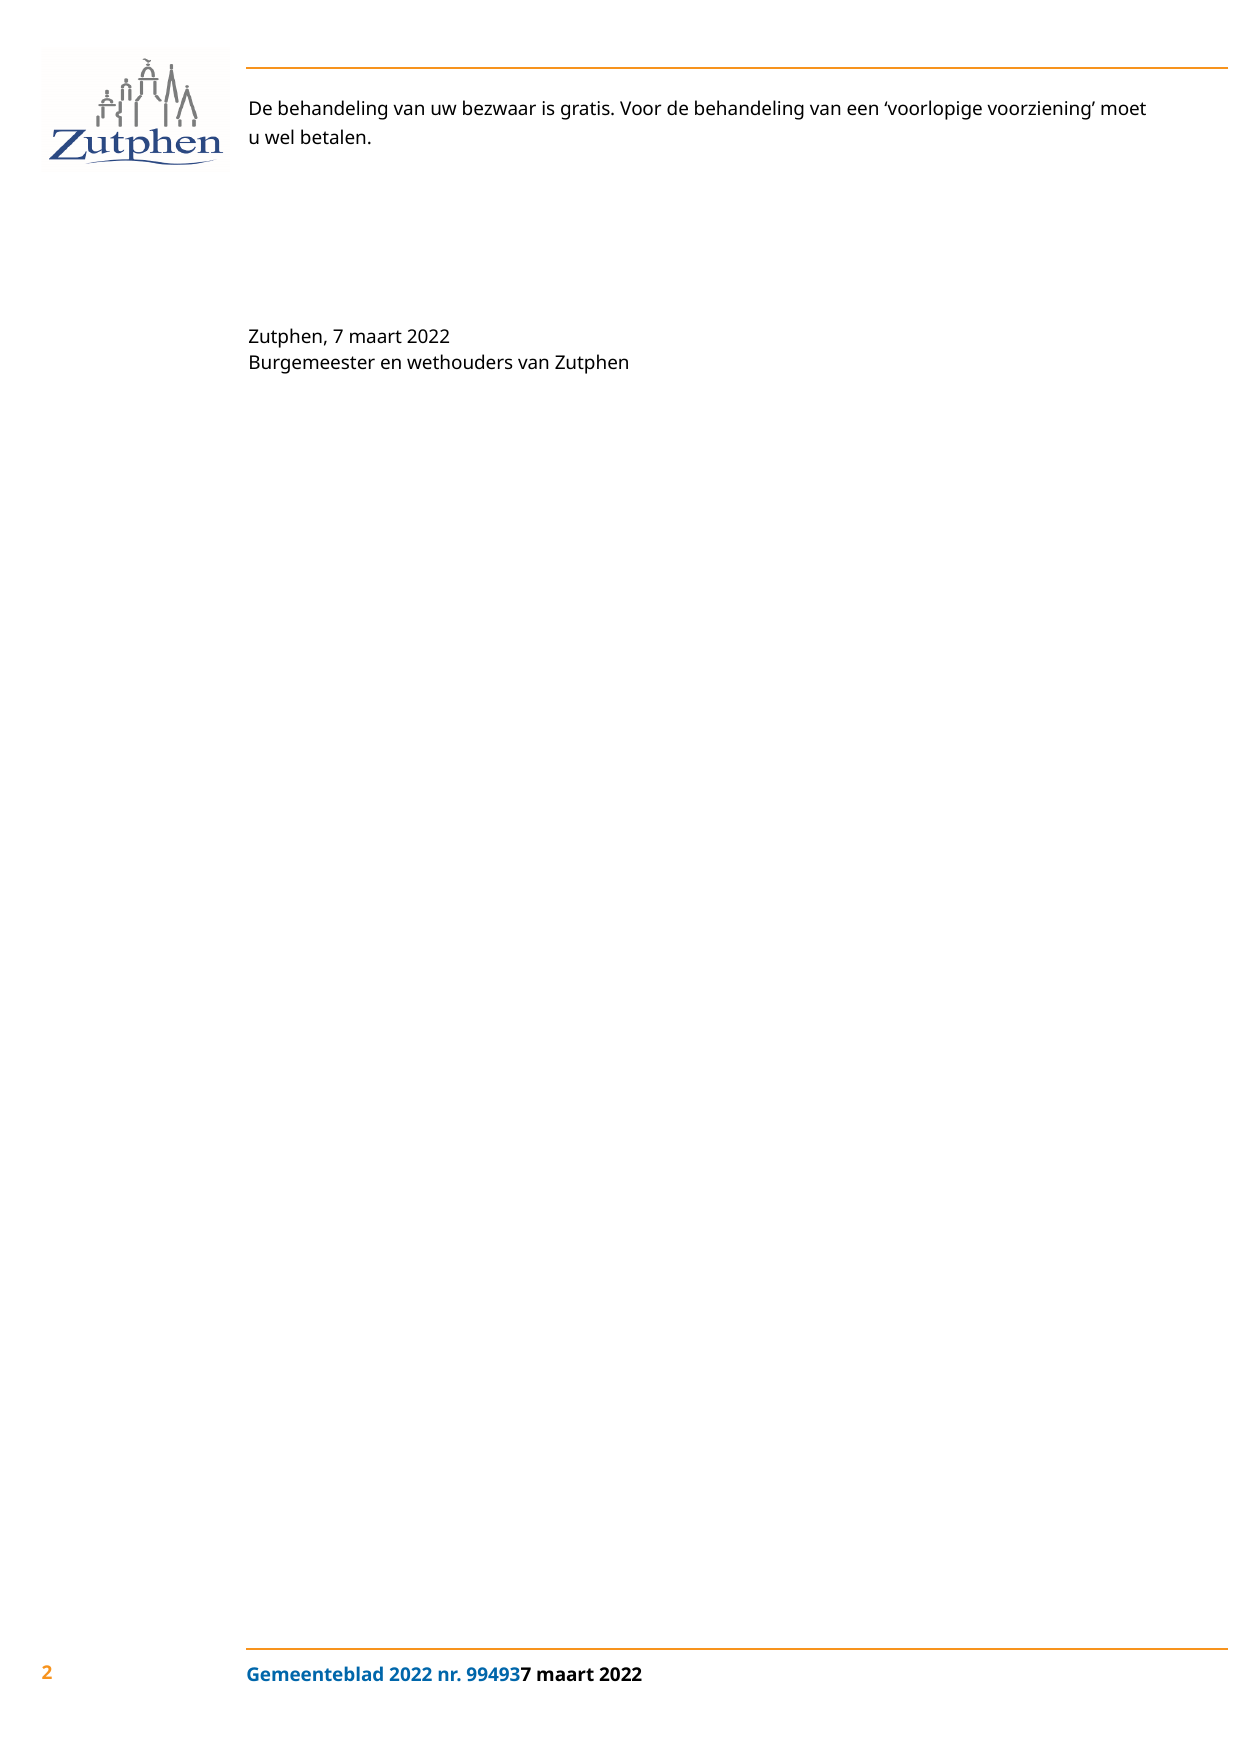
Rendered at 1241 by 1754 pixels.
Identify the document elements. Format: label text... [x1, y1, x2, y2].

text Burgemeester en wethouders van Zutphen [248, 349, 1152, 375]
picture [41, 47, 231, 172]
text De behandeling van uw bezwaar is gratis. Voor de behandeling van een ‘voorlopige voorziening’ moet u wel betalen. [248, 95, 1152, 150]
text Zutphen, 7 maart 2022 [248, 323, 1152, 349]
